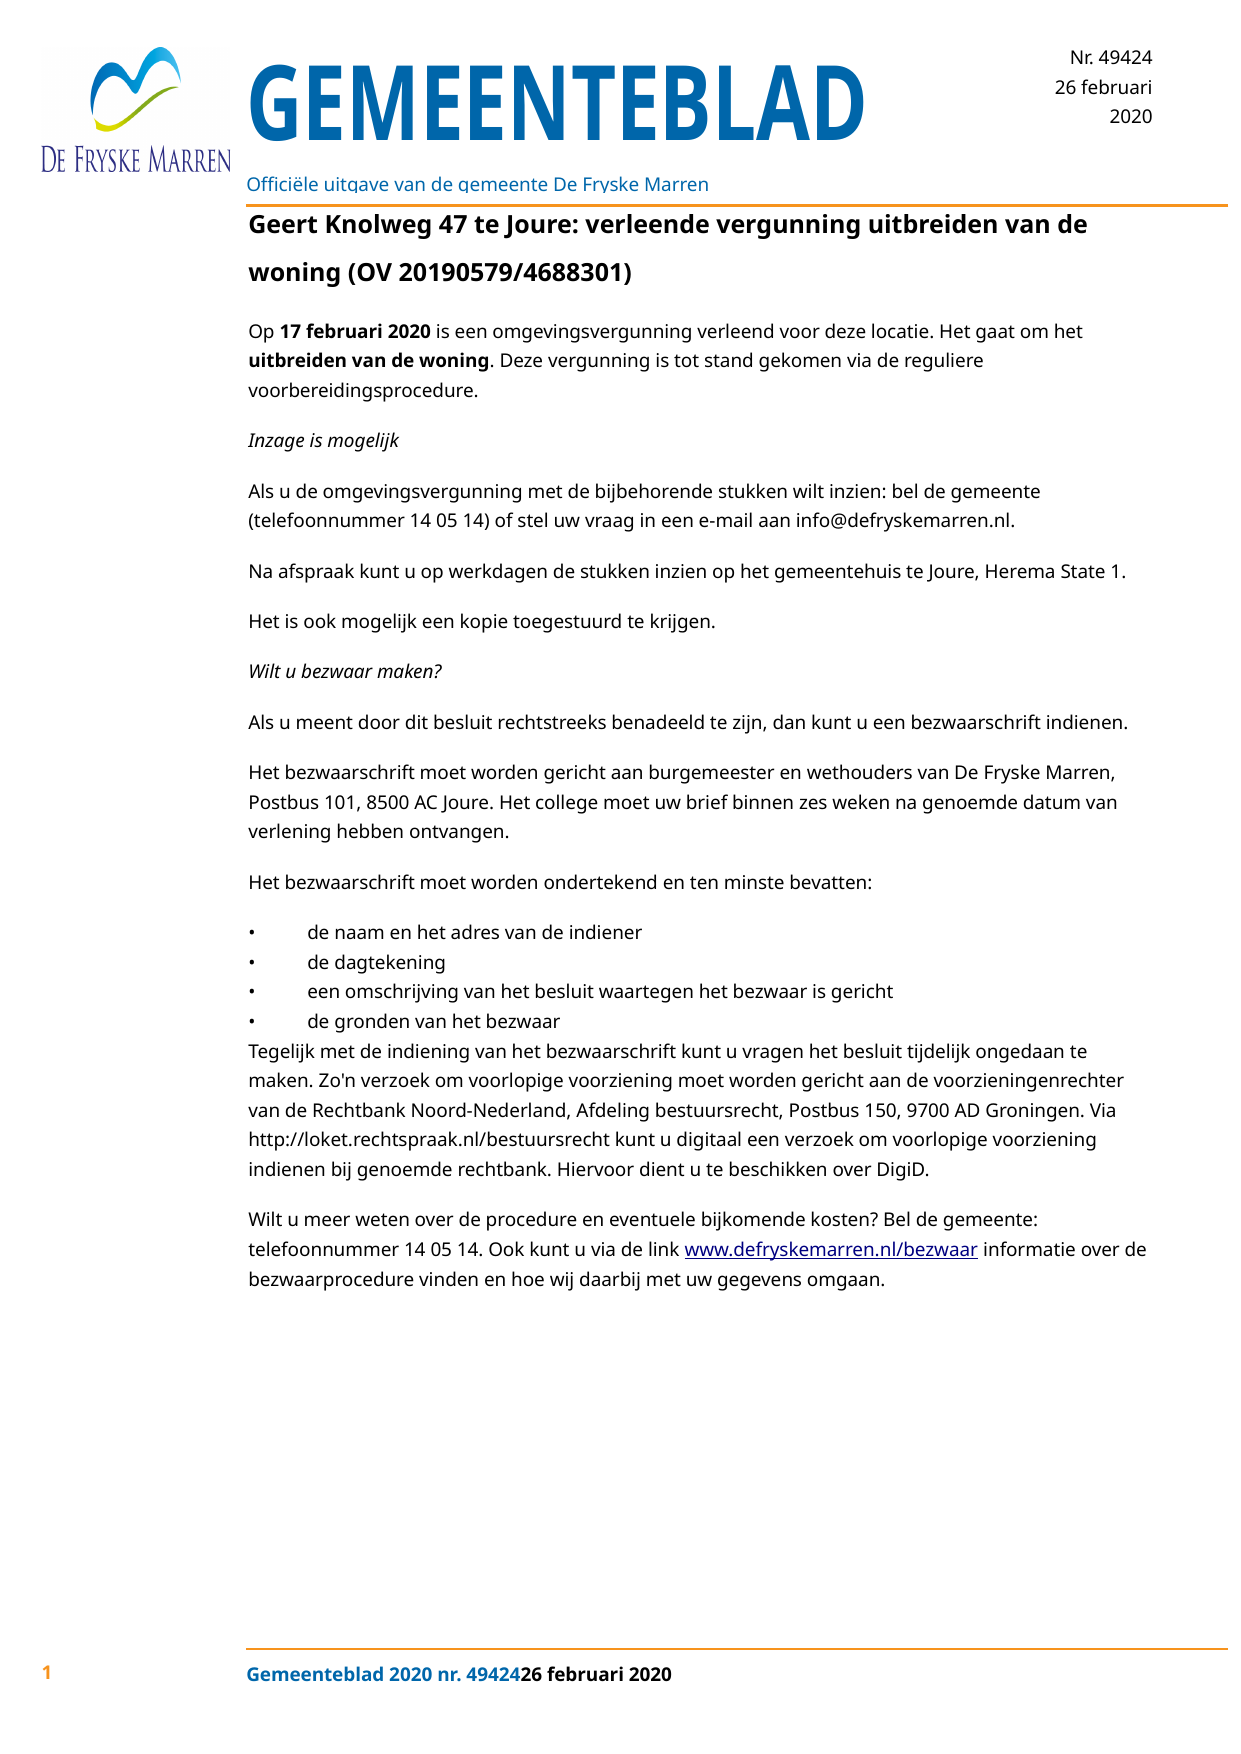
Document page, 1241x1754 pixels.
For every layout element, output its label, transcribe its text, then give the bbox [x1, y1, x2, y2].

text Als u de omgevingsvergunning met de bijbehorende stukken wilt inzien: bel de gemeente (telefoonnummer 14 05 14) of stel uw vraag in een e-mail aan info@defryskemarren.nl. [248, 478, 1152, 533]
text Het bezwaarschrift moet worden gericht aan burgemeester en wethouders van De Fryske Marren, Postbus 101, 8500 AC Joure. Het college moet uw brief binnen zes weken na genoemde datum van verlening hebben ontvangen. [248, 759, 1152, 844]
list een omschrijving van het besluit waartegen het bezwaar is gericht [248, 979, 1152, 1004]
list de gronden van het bezwaar [248, 1008, 1152, 1034]
text Wilt u meer weten over de procedure en eventuele bijkomende kosten? Bel de gemeente: telefoonnummer 14 05 14. Ook kunt u via de link www.defryskemarren.nl/bezwaar informatie over de bezwaarprocedure vinden en hoe wij daarbij met uw gegevens omgaan. [248, 1207, 1152, 1292]
text Geert Knolweg 47 te Joure: verleende vergunning uitbreiden van de woning (OV 20190579/4688301) [248, 207, 1152, 288]
list de dagtekening [248, 949, 1152, 975]
picture [41, 47, 231, 172]
text Tegelijk met de indiening van het bezwaarschrift kunt u vragen het besluit tijdelijk ongedaan te maken. Zo'n verzoek om voorlopige voorziening moet worden gericht aan de voorzieningenrechter van de Rechtbank Noord-Nederland, Afdeling bestuursrecht, Postbus 150, 9700 AD Groningen. Via http://loket.rechtspraak.nl/bestuursrecht kunt u digitaal een verzoek om voorlopige voorziening indienen bij genoemde rechtbank. Hiervoor dient u te beschikken over DigiD. [248, 1038, 1152, 1182]
text Het bezwaarschrift moet worden ondertekend en ten minste bevatten: [248, 869, 1152, 895]
text Na afspraak kunt u op werkdagen de stukken inzien op het gemeentehuis te Joure, Herema State 1. [248, 558, 1152, 584]
text Wilt u bezwaar maken? [248, 659, 1152, 684]
text Inzage is mogelijk [248, 427, 1152, 453]
text Als u meent door dit besluit rechtstreeks benadeeld te zijn, dan kunt u een bezwaarschrift indienen. [248, 709, 1152, 735]
list de naam en het adres van de indiener [248, 919, 1152, 945]
text Het is ook mogelijk een kopie toegestuurd te krijgen. [248, 608, 1152, 634]
text Op 17 februari 2020 is een omgevingsvergunning verleend voor deze locatie. Het gaat om het uitbreiden van de woning. Deze vergunning is tot stand gekomen via de reguliere voorbereidingsprocedure. [248, 318, 1152, 403]
